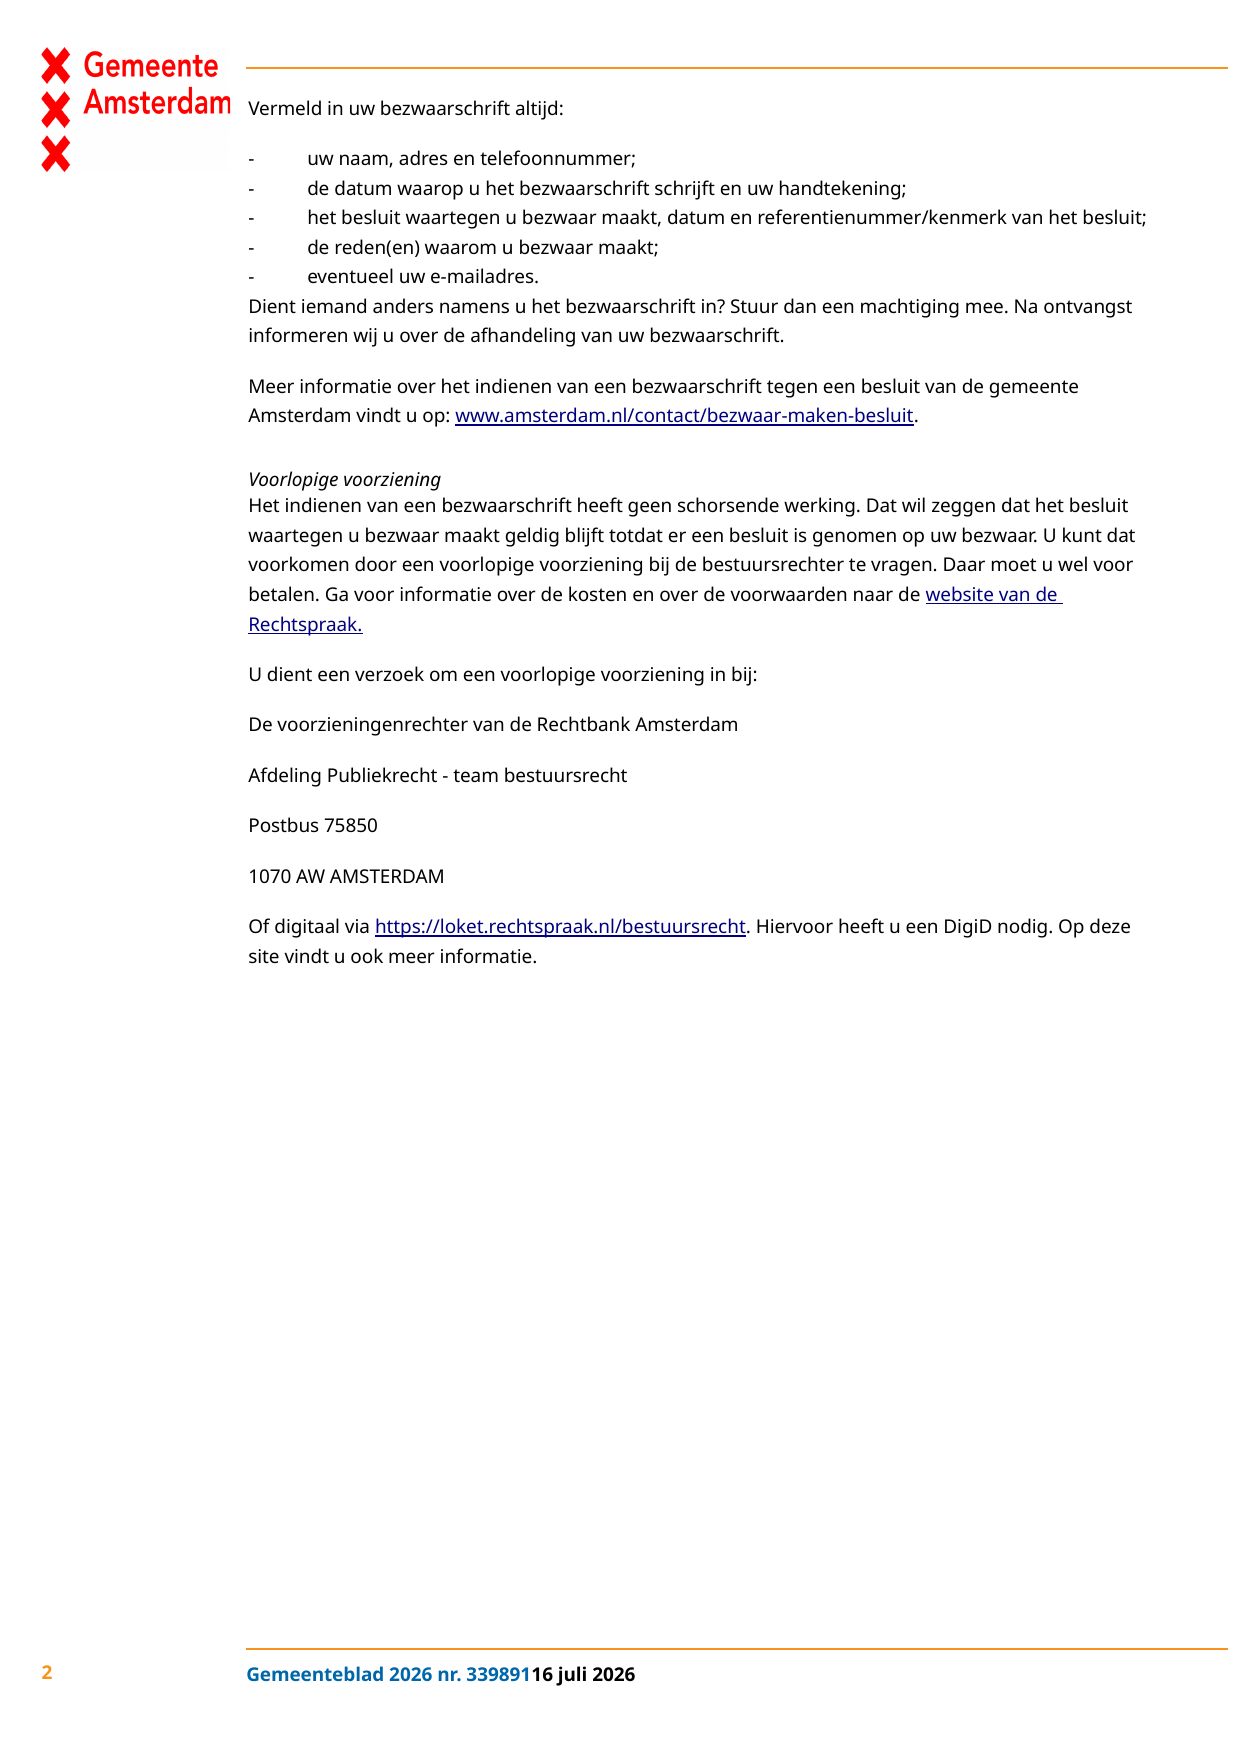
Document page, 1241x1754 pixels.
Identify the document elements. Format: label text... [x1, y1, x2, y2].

text Het indienen van een bezwaarschrift heeft geen schorsende werking. Dat wil zeggen dat het besluit waartegen u bezwaar maakt geldig blijft totdat er een besluit is genomen op uw bezwaar. U kunt dat voorkomen door een voorlopige voorziening bij de bestuursrechter te vragen. Daar moet u wel voor betalen. Ga voor informatie over de kosten en over de voorwaarden naar de website van de Rechtspraak. [248, 492, 1152, 636]
picture [41, 47, 231, 172]
text Of digitaal via https://loket.rechtspraak.nl/bestuursrecht. Hiervoor heeft u een DigiD nodig. Op deze site vindt u ook meer informatie. [248, 913, 1152, 968]
list eventueel uw e-mailadres. [248, 263, 1152, 289]
list de reden(en) waarom u bezwaar maakt; [248, 234, 1152, 260]
list de datum waarop u het bezwaarschrift schrijft en uw handtekening; [248, 175, 1152, 201]
text Vermeld in uw bezwaarschrift altijd: [248, 95, 1152, 121]
list uw naam, adres en telefoonnummer; [248, 145, 1152, 171]
list het besluit waartegen u bezwaar maakt, datum en referentienummer/kenmerk van het besluit; [248, 204, 1152, 230]
text De voorzieningenrechter van de Rechtbank Amsterdam [248, 712, 1152, 737]
text Voorlopige voorziening [248, 467, 1152, 492]
text U dient een verzoek om een voorlopige voorziening in bij: [248, 661, 1152, 687]
text Afdeling Publiekrecht - team bestuursrecht [248, 762, 1152, 788]
text Postbus 75850 [248, 812, 1152, 838]
text Dient iemand anders namens u het bezwaarschrift in? Stuur dan een machtiging mee. Na ontvangst informeren wij u over de afhandeling van uw bezwaarschrift. [248, 293, 1152, 348]
text Meer informatie over het indienen van een bezwaarschrift tegen een besluit van de gemeente Amsterdam vindt u op: www.amsterdam.nl/contact/bezwaar-maken-besluit. [248, 373, 1152, 428]
text 1070 AW AMSTERDAM [248, 863, 1152, 888]
